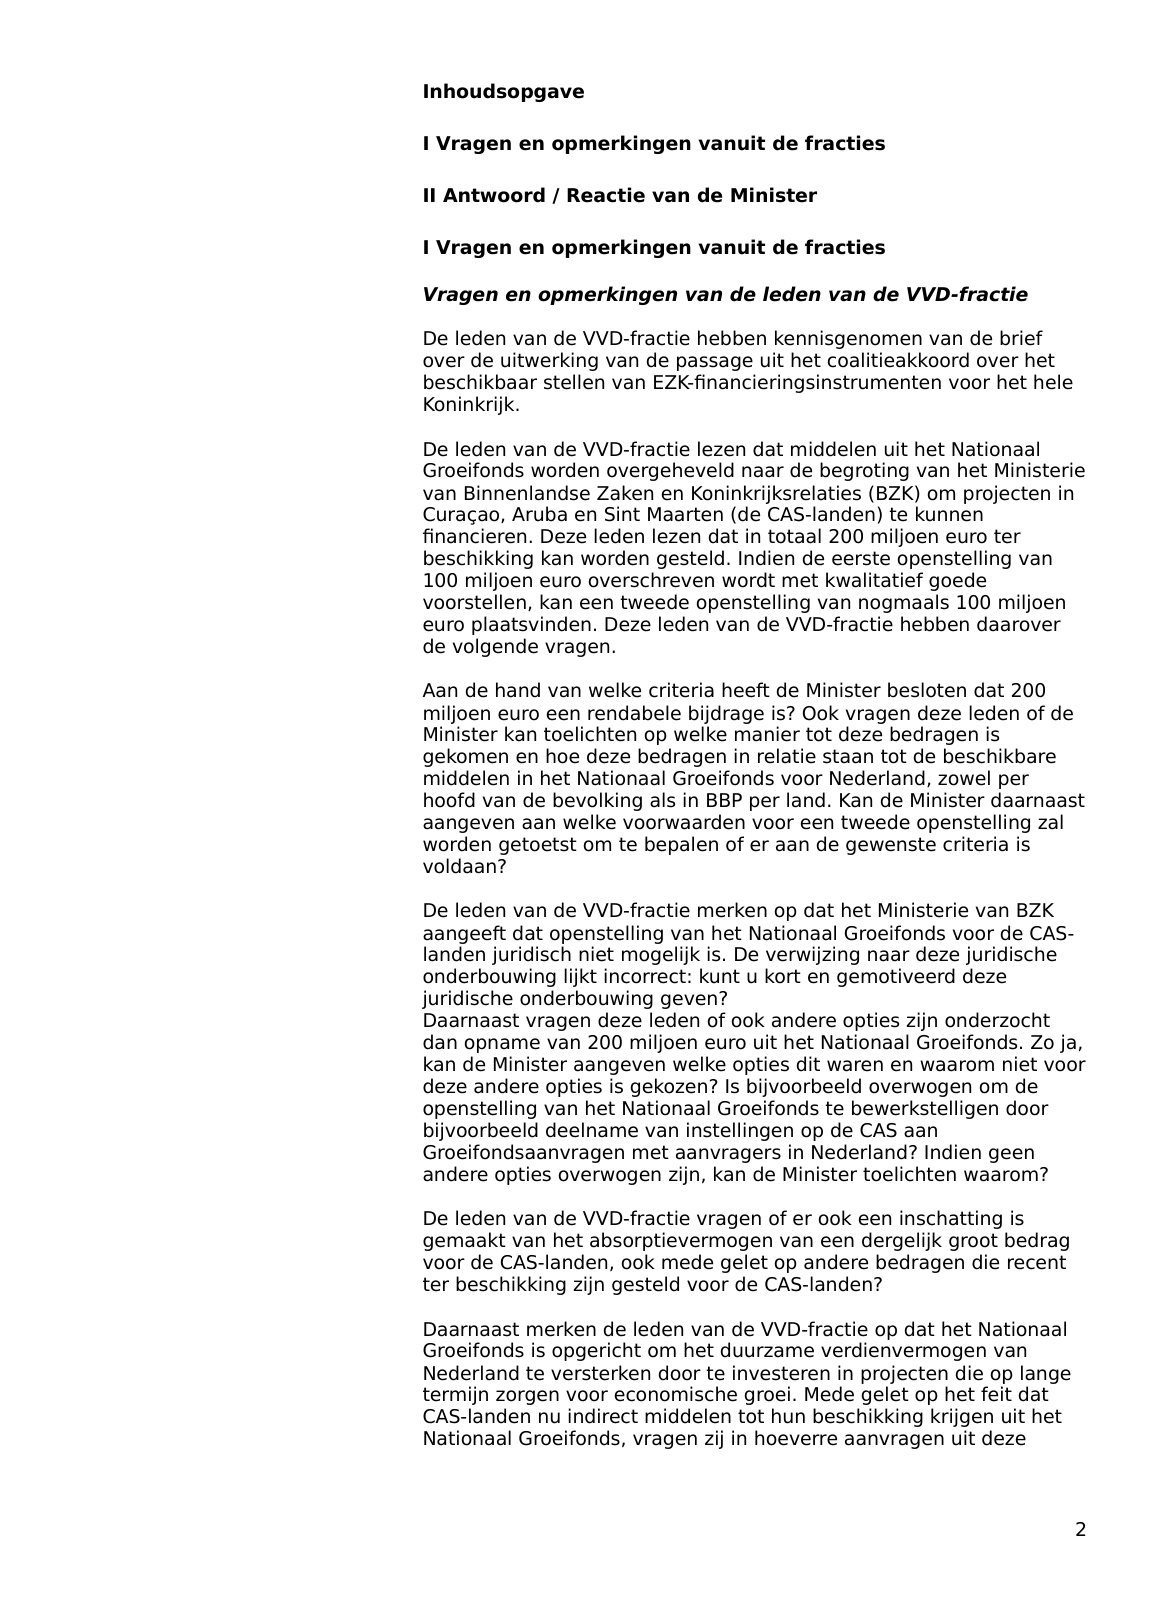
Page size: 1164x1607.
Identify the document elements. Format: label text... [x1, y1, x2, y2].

subtitle I Vragen en opmerkingen vanuit de fracties [422, 237, 1087, 259]
subtitle I Vragen en opmerkingen vanuit de fracties [422, 133, 1087, 155]
text Daarnaast merken de leden van de VVD-fractie op dat het Nationaal Groeifonds is opgericht om het duurzame verdienvermogen van Nederland te versterken door te investeren in projecten die op lange termijn zorgen voor economische groei. Mede gelet op het feit dat CAS-landen nu indirect middelen tot hun beschikking krijgen uit het Nationaal Groeifonds, vragen zij in hoeverre aanvragen uit deze [422, 1318, 1087, 1450]
text Aan de hand van welke criteria heeft de Minister besloten dat 200 miljoen euro een rendabele bijdrage is? Ook vragen deze leden of de Minister kan toelichten op welke manier tot deze bedragen is gekomen en hoe deze bedragen in relatie staan tot de beschikbare middelen in het Nationaal Groeifonds voor Nederland, zowel per hoofd van de bevolking als in BBP per land. Kan de Minister daarnaast aangeven aan welke voorwaarden voor een tweede openstelling zal worden getoetst om te bepalen of er aan de gewenste criteria is voldaan? [422, 680, 1087, 878]
text Daarnaast vragen deze leden of ook andere opties zijn onderzocht dan opname van 200 miljoen euro uit het Nationaal Groeifonds. Zo ja, kan de Minister aangeven welke opties dit waren en waarom niet voor deze andere opties is gekozen? Is bijvoorbeeld overwogen om de openstelling van het Nationaal Groeifonds te bewerkstelligen door bijvoorbeeld deelname van instellingen op de CAS aan Groeifondsaanvragen met aanvragers in Nederland? Indien geen andere opties overwogen zijn, kan de Minister toelichten waarom? [422, 1010, 1087, 1186]
text De leden van de VVD-fractie lezen dat middelen uit het Nationaal Groeifonds worden overgeheveld naar de begroting van het Ministerie van Binnenlandse Zaken en Koninkrijksrelaties (BZK) om projecten in Curaçao, Aruba en Sint Maarten (de CAS-landen) te kunnen financieren. Deze leden lezen dat in totaal 200 miljoen euro ter beschikking kan worden gesteld. Indien de eerste openstelling van 100 miljoen euro overschreven wordt met kwalitatief goede voorstellen, kan een tweede openstelling van nogmaals 100 miljoen euro plaatsvinden. Deze leden van de VVD-fractie hebben daarover de volgende vragen. [422, 438, 1087, 658]
text De leden van de VVD-fractie hebben kennisgenomen van de brief over de uitwerking van de passage uit het coalitieakkoord over het beschikbaar stellen van EZK-financieringsinstrumenten voor het hele Koninkrijk. [422, 328, 1087, 416]
text De leden van de VVD-fractie vragen of er ook een inschatting is gemaakt van het absorptievermogen van een dergelijk groot bedrag voor de CAS-landen, ook mede gelet op andere bedragen die recent ter beschikking zijn gesteld voor de CAS-landen? [422, 1208, 1087, 1296]
subtitle II Antwoord / Reactie van de Minister [422, 185, 1087, 207]
text De leden van de VVD-fractie merken op dat het Ministerie van BZK aangeeft dat openstelling van het Nationaal Groeifonds voor de CAS-landen juridisch niet mogelijk is. De verwijzing naar deze juridische onderbouwing lijkt incorrect: kunt u kort en gemotiveerd deze juridische onderbouwing geven? [422, 900, 1087, 1010]
text Inhoudsopgave [422, 81, 1087, 103]
subtitle Vragen en opmerkingen van de leden van de VVD-fractie [422, 284, 1087, 306]
